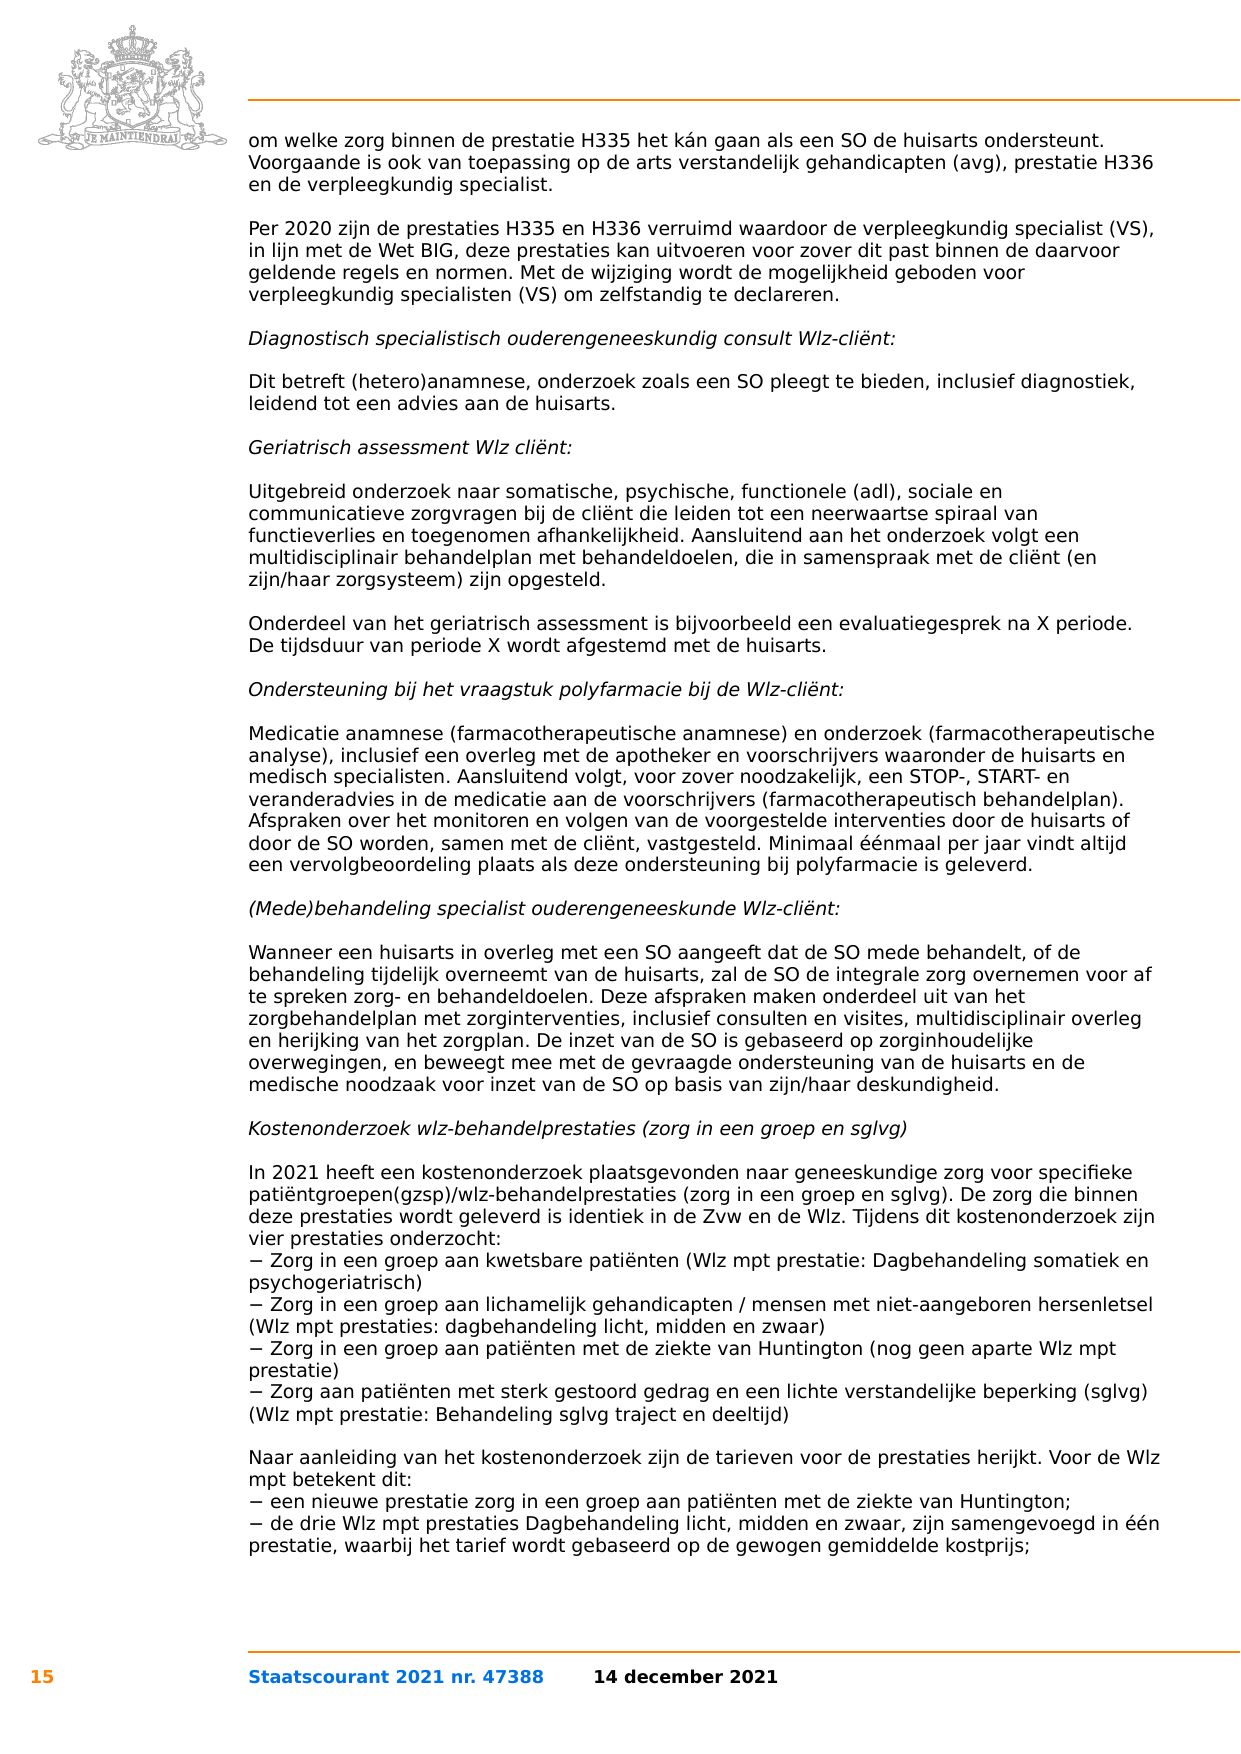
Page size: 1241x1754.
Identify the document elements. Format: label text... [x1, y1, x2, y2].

text Onderdeel van het geriatrisch assessment is bijvoorbeeld een evaluatiegesprek na X periode. De tijdsduur van periode X wordt afgestemd met de huisarts. [248, 613, 1163, 657]
text − Zorg in een groep aan patiënten met de ziekte van Huntington (nog geen aparte Wlz mpt prestatie) [248, 1337, 1163, 1381]
text Uitgebreid onderzoek naar somatische, psychische, functionele (adl), sociale en communicatieve zorgvragen bij de cliënt die leiden tot een neerwaartse spiraal van functieverlies en toegenomen afhankelijkheid. Aansluitend aan het onderzoek volgt een multidisciplinair behandelplan met behandeldoelen, die in samenspraak met de cliënt (en zijn/haar zorgsysteem) zijn opgesteld. [248, 481, 1163, 591]
subtitle Kostenonderzoek wlz-behandelprestaties (zorg in een groep en sglvg) [248, 1118, 1163, 1140]
text om welke zorg binnen de prestatie H335 het kán gaan als een SO de huisarts ondersteunt. Voorgaande is ook van toepassing op de arts verstandelijk gehandicapten (avg), prestatie H336 en de verpleegkundig specialist. [248, 130, 1163, 196]
text Geriatrisch assessment Wlz cliënt: [248, 437, 1163, 459]
text Diagnostisch specialistisch ouderengeneeskundig consult Wlz-cliënt: [248, 327, 1163, 349]
text − Zorg in een groep aan kwetsbare patiënten (Wlz mpt prestatie: Dagbehandeling somatiek en psychogeriatrisch) [248, 1249, 1163, 1293]
text Per 2020 zijn de prestaties H335 en H336 verruimd waardoor de verpleegkundig specialist (VS), in lijn met de Wet BIG, deze prestaties kan uitvoeren voor zover dit past binnen de daarvoor geldende regels en normen. Met de wijziging wordt de mogelijkheid geboden voor verpleegkundig specialisten (VS) om zelfstandig te declareren. [248, 218, 1163, 306]
text (Mede)behandeling specialist ouderengeneeskunde Wlz-cliënt: [248, 898, 1163, 920]
picture [38, 25, 227, 150]
text Medicatie anamnese (farmacotherapeutische anamnese) en onderzoek (farmacotherapeutische analyse), inclusief een overleg met de apotheker en voorschrijvers waaronder de huisarts en medisch specialisten. Aansluitend volgt, voor zover noodzakelijk, een STOP-, START- en veranderadvies in de medicatie aan de voorschrijvers (farmacotherapeutisch behandelplan). Afspraken over het monitoren en volgen van de voorgestelde interventies door de huisarts of door de SO worden, samen met de cliënt, vastgesteld. Minimaal éénmaal per jaar vindt altijd een vervolgbeoordeling plaats als deze ondersteuning bij polyfarmacie is geleverd. [248, 722, 1163, 876]
text Dit betreft (hetero)anamnese, onderzoek zoals een SO pleegt te bieden, inclusief diagnostiek, leidend tot een advies aan de huisarts. [248, 371, 1163, 415]
text Naar aanleiding van het kostenonderzoek zijn de tarieven voor de prestaties herijkt. Voor de Wlz mpt betekent dit: [248, 1447, 1163, 1491]
text − Zorg aan patiënten met sterk gestoord gedrag en een lichte verstandelijke beperking (sglvg) (Wlz mpt prestatie: Behandeling sglvg traject en deeltijd) [248, 1381, 1163, 1425]
text In 2021 heeft een kostenonderzoek plaatsgevonden naar geneeskundige zorg voor specifieke patiëntgroepen(gzsp)/wlz-behandelprestaties (zorg in een groep en sglvg). De zorg die binnen deze prestaties wordt geleverd is identiek in de Zvw en de Wlz. Tijdens dit kostenonderzoek zijn vier prestaties onderzocht: [248, 1162, 1163, 1249]
text − de drie Wlz mpt prestaties Dagbehandeling licht, midden en zwaar, zijn samengevoegd in één prestatie, waarbij het tarief wordt gebaseerd op de gewogen gemiddelde kostprijs; [248, 1513, 1163, 1557]
text Wanneer een huisarts in overleg met een SO aangeeft dat de SO mede behandelt, of de behandeling tijdelijk overneemt van de huisarts, zal de SO de integrale zorg overnemen voor af te spreken zorg- en behandeldoelen. Deze afspraken maken onderdeel uit van het zorgbehandelplan met zorginterventies, inclusief consulten en visites, multidisciplinair overleg en herijking van het zorgplan. De inzet van de SO is gebaseerd op zorginhoudelijke overwegingen, en beweegt mee met de gevraagde ondersteuning van de huisarts en de medische noodzaak voor inzet van de SO op basis van zijn/haar deskundigheid. [248, 942, 1163, 1096]
text − een nieuwe prestatie zorg in een groep aan patiënten met de ziekte van Huntington; [248, 1491, 1163, 1513]
text Ondersteuning bij het vraagstuk polyfarmacie bij de Wlz-cliënt: [248, 679, 1163, 701]
text − Zorg in een groep aan lichamelijk gehandicapten / mensen met niet-aangeboren hersenletsel (Wlz mpt prestaties: dagbehandeling licht, midden en zwaar) [248, 1293, 1163, 1337]
